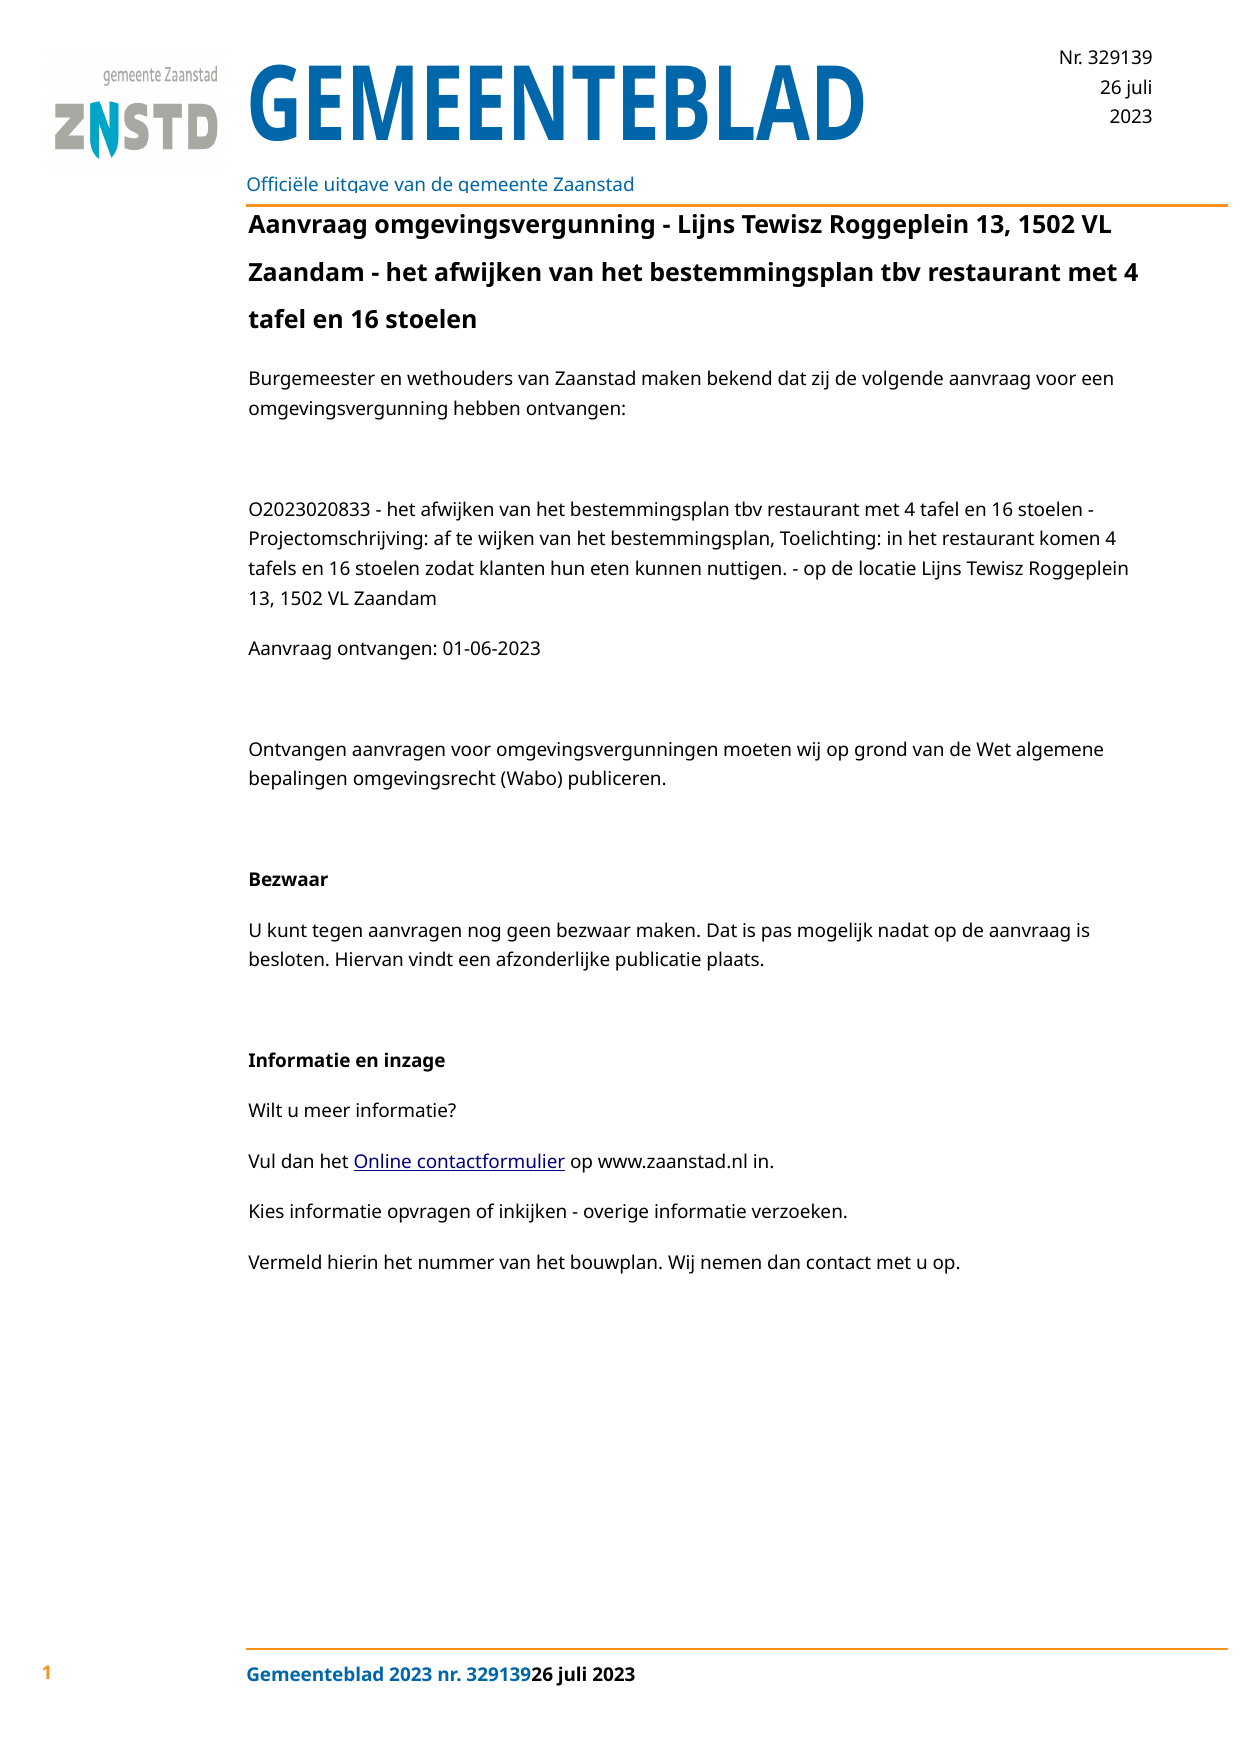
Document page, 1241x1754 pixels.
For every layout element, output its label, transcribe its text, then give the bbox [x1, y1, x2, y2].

text Ontvangen aanvragen voor omgevingsvergunningen moeten wij op grond van de Wet algemene bepalingen omgevingsrecht (Wabo) publiceren. [248, 736, 1152, 791]
text Bezwaar [248, 866, 1152, 892]
text Vermeld hierin het nummer van het bouwplan. Wij nemen dan contact met u op. [248, 1249, 1152, 1274]
text O2023020833 - het afwijken van het bestemmingsplan tbv restaurant met 4 tafel en 16 stoelen - Projectomschrijving: af te wijken van het bestemmingsplan, Toelichting: in het restaurant komen 4 tafels en 16 stoelen zodat klanten hun eten kunnen nuttigen. - op de locatie Lijns Tewisz Roggeplein 13, 1502 VL Zaandam [248, 496, 1152, 610]
text Kies informatie opvragen of inkijken - overige informatie verzoeken. [248, 1198, 1152, 1224]
text Vul dan het Online contactformulier op www.zaanstad.nl in. [248, 1148, 1152, 1174]
text Informatie en inzage [248, 1047, 1152, 1073]
text Burgemeester en wethouders van Zaanstad maken bekend dat zij de volgende aanvraag voor een omgevingsvergunning hebben ontvangen: [248, 366, 1152, 421]
text Wilt u meer informatie? [248, 1098, 1152, 1123]
text U kunt tegen aanvragen nog geen bezwaar maken. Dat is pas mogelijk nadat op de aanvraag is besloten. Hiervan vindt een afzonderlijke publicatie plaats. [248, 917, 1152, 972]
text Aanvraag omgevingsvergunning - Lijns Tewisz Roggeplein 13, 1502 VL Zaandam - het afwijken van het bestemmingsplan tbv restaurant met 4 tafel en 16 stoelen [248, 207, 1152, 336]
picture [41, 47, 231, 172]
text Aanvraag ontvangen: 01-06-2023 [248, 635, 1152, 661]
